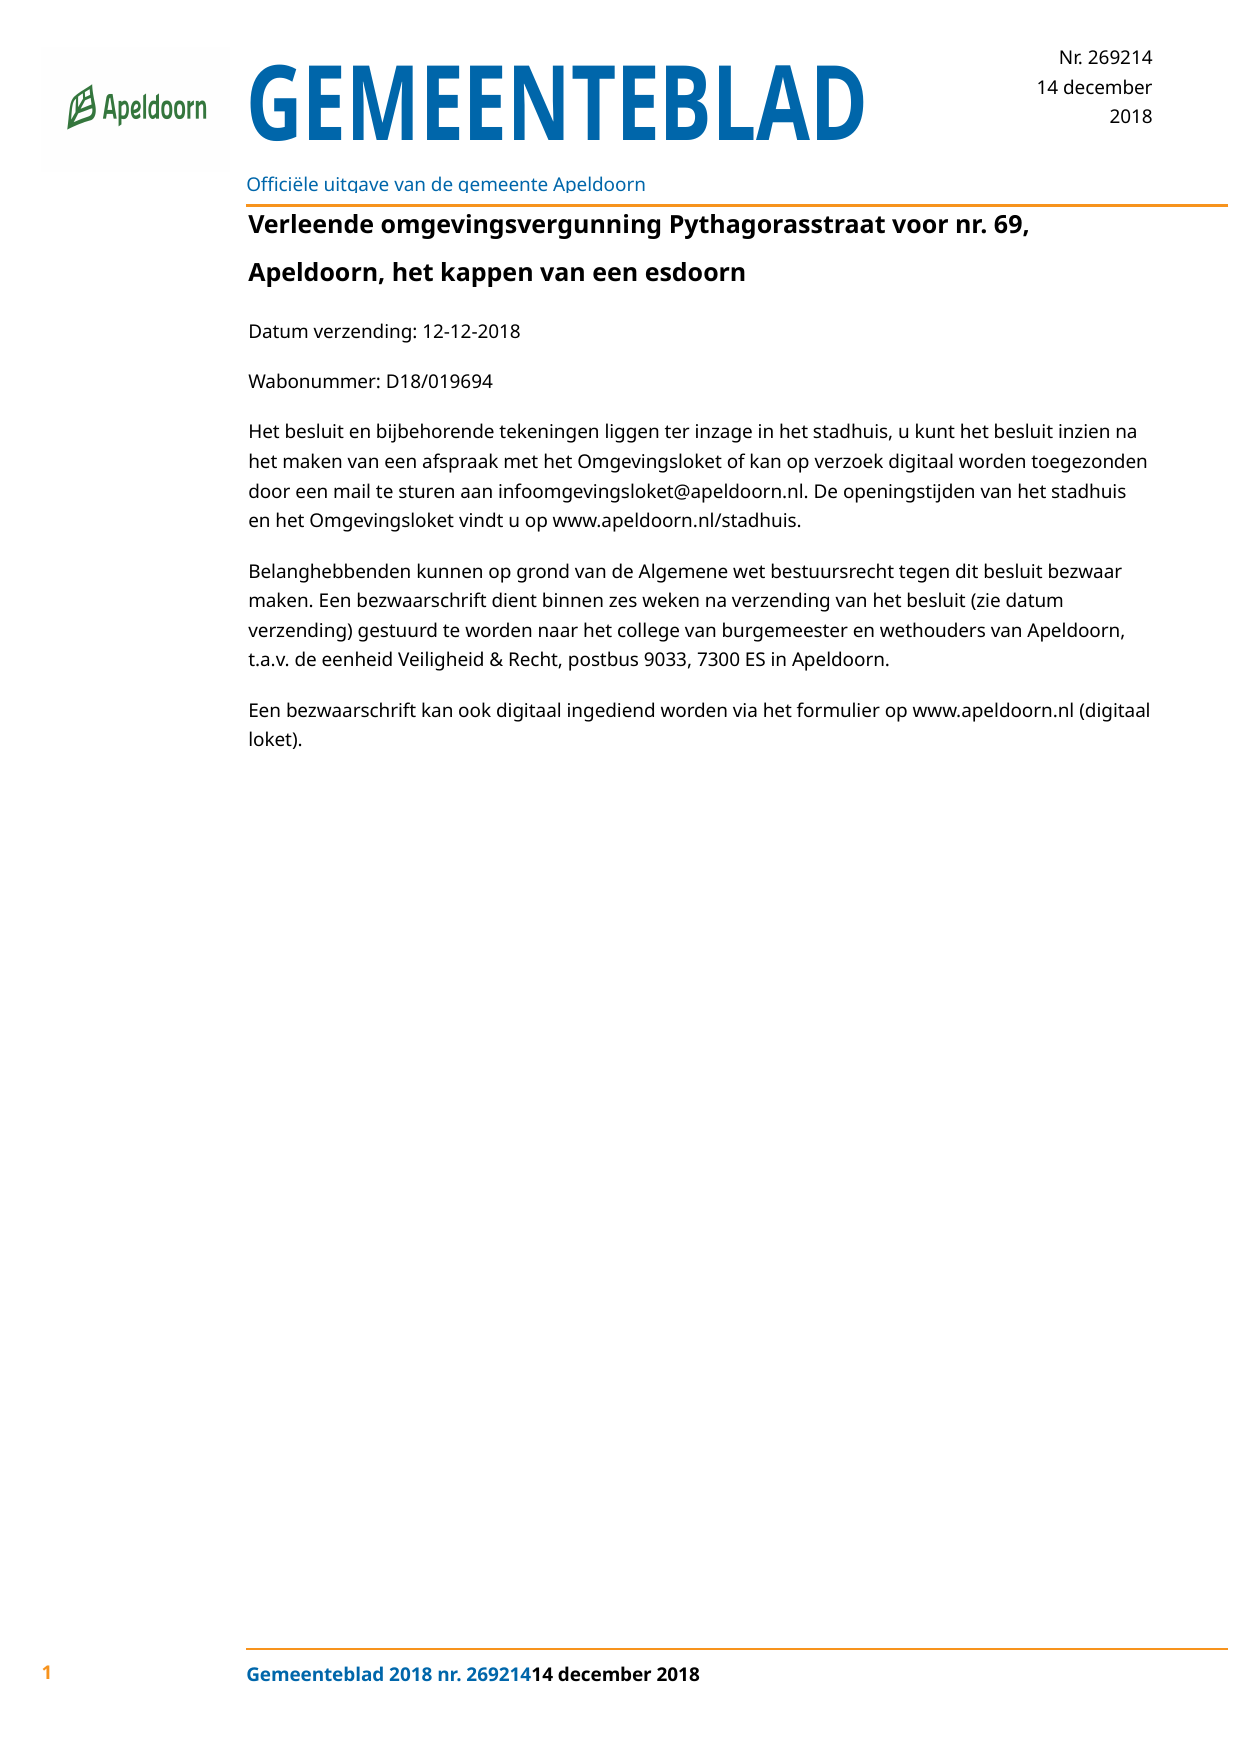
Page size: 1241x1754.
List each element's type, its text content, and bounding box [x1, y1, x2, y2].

text Wabonummer: D18/019694 [248, 368, 1152, 394]
text Verleende omgevingsvergunning Pythagorasstraat voor nr. 69, Apeldoorn, het kappen van een esdoorn [248, 207, 1152, 288]
text Het besluit en bijbehorende tekeningen liggen ter inzage in het stadhuis, u kunt het besluit inzien na het maken van een afspraak met het Omgevingsloket of kan op verzoek digitaal worden toegezonden door een mail te sturen aan infoomgevingsloket@apeldoorn.nl. De openingstijden van het stadhuis en het Omgevingsloket vindt u op www.apeldoorn.nl/stadhuis. [248, 419, 1152, 533]
text Een bezwaarschrift kan ook digitaal ingediend worden via het formulier op www.apeldoorn.nl (digitaal loket). [248, 697, 1152, 752]
text Belanghebbenden kunnen op grond van de Algemene wet bestuursrecht tegen dit besluit bezwaar maken. Een bezwaarschrift dient binnen zes weken na verzending van het besluit (zie datum verzending) gestuurd te worden naar het college van burgemeester en wethouders van Apeldoorn, t.a.v. de eenheid Veiligheid & Recht, postbus 9033, 7300 ES in Apeldoorn. [248, 558, 1152, 672]
text Datum verzending: 12-12-2018 [248, 318, 1152, 344]
picture [41, 47, 231, 172]
